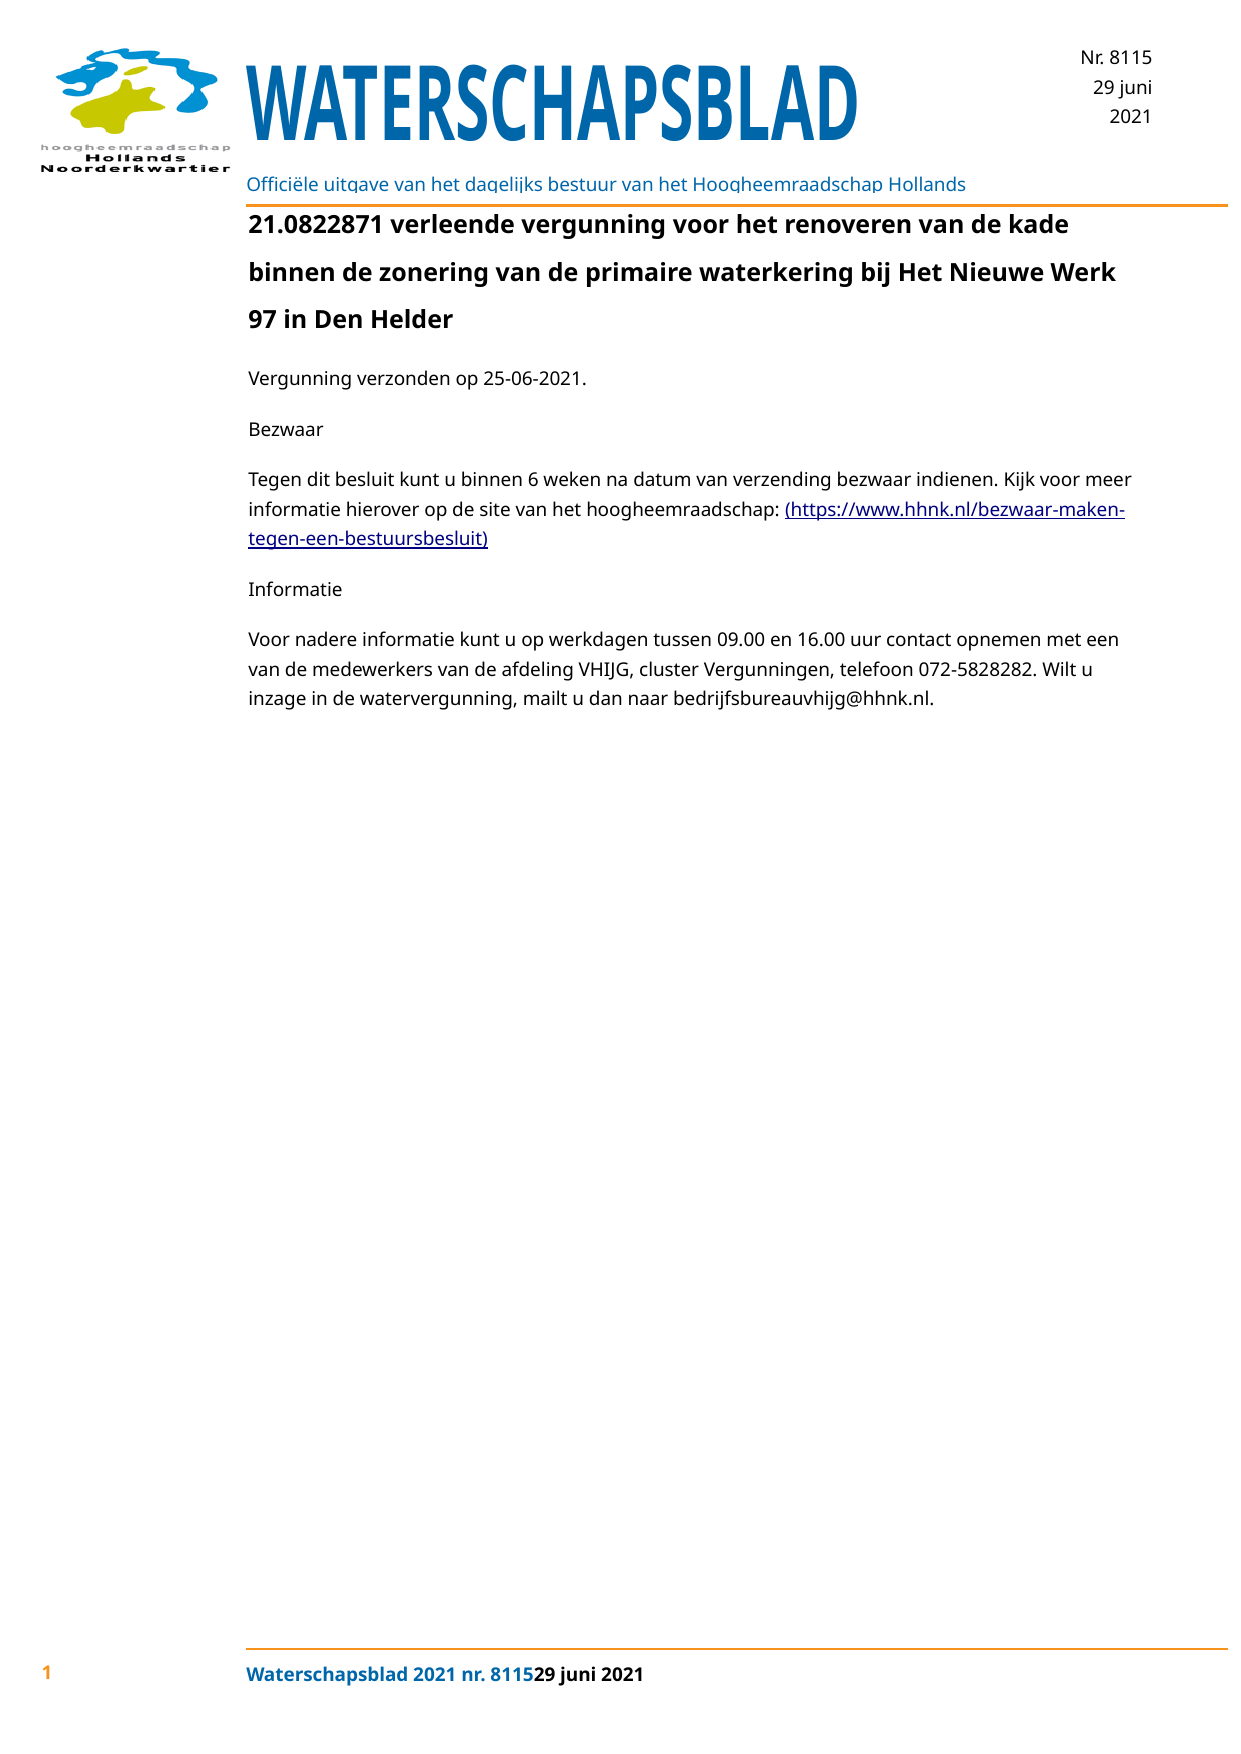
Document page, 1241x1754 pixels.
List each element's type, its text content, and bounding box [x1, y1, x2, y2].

text 21.0822871 verleende vergunning voor het renoveren van de kade binnen de zonering van de primaire waterkering bij Het Nieuwe Werk 97 in Den Helder [248, 207, 1152, 336]
text Tegen dit besluit kunt u binnen 6 weken na datum van verzending bezwaar indienen. Kijk voor meer informatie hierover op de site van het hoogheemraadschap: (https://www.hhnk.nl/bezwaar-maken-tegen-een-bestuursbesluit) [248, 466, 1152, 551]
text Vergunning verzonden op 25-06-2021. [248, 366, 1152, 391]
text Voor nadere informatie kunt u op werkdagen tussen 09.00 en 16.00 uur contact opnemen met een van de medewerkers van de afdeling VHIJG, cluster Vergunningen, telefoon 072-5828282. Wilt u inzage in de watervergunning, mailt u dan naar bedrijfsbureauvhijg@hhnk.nl. [248, 626, 1152, 711]
text Informatie [248, 576, 1152, 602]
picture [41, 47, 231, 172]
text Bezwaar [248, 416, 1152, 442]
